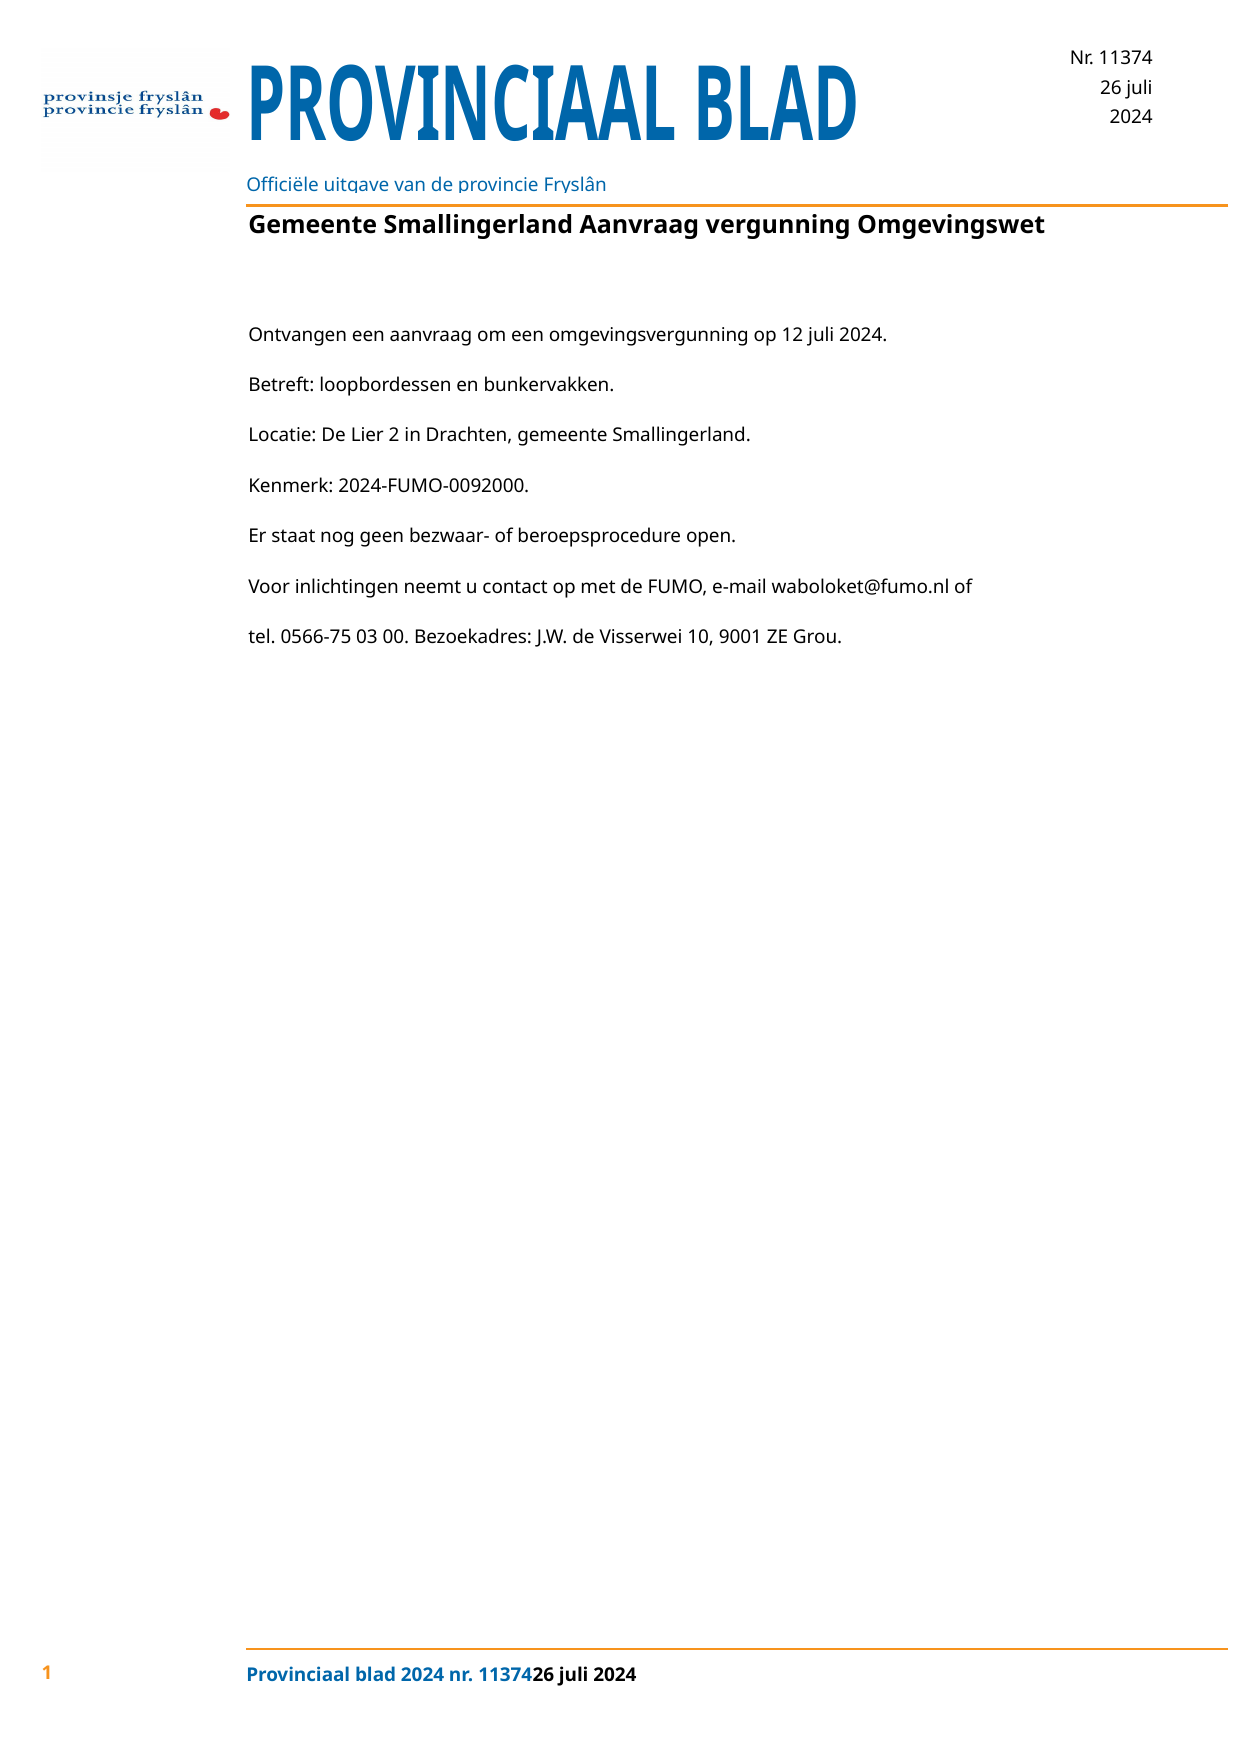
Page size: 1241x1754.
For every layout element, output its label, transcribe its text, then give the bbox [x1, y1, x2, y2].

text Kenmerk: 2024-FUMO-0092000. [248, 472, 1152, 498]
text Betreft: loopbordessen en bunkervakken. [248, 371, 1152, 397]
text Voor inlichtingen neemt u contact op met de FUMO, e-mail waboloket@fumo.nl of [248, 573, 1152, 598]
text Gemeente Smallingerland Aanvraag vergunning Omgevingswet [248, 207, 1152, 241]
text Er staat nog geen bezwaar- of beroepsprocedure open. [248, 522, 1152, 548]
text Ontvangen een aanvraag om een omgevingsvergunning op 12 juli 2024. [248, 321, 1152, 346]
picture [41, 47, 231, 172]
text tel. 0566-75 03 00. Bezoekadres: J.W. de Visserwei 10, 9001 ZE Grou. [248, 623, 1152, 649]
text Locatie: De Lier 2 in Drachten, gemeente Smallingerland. [248, 422, 1152, 447]
